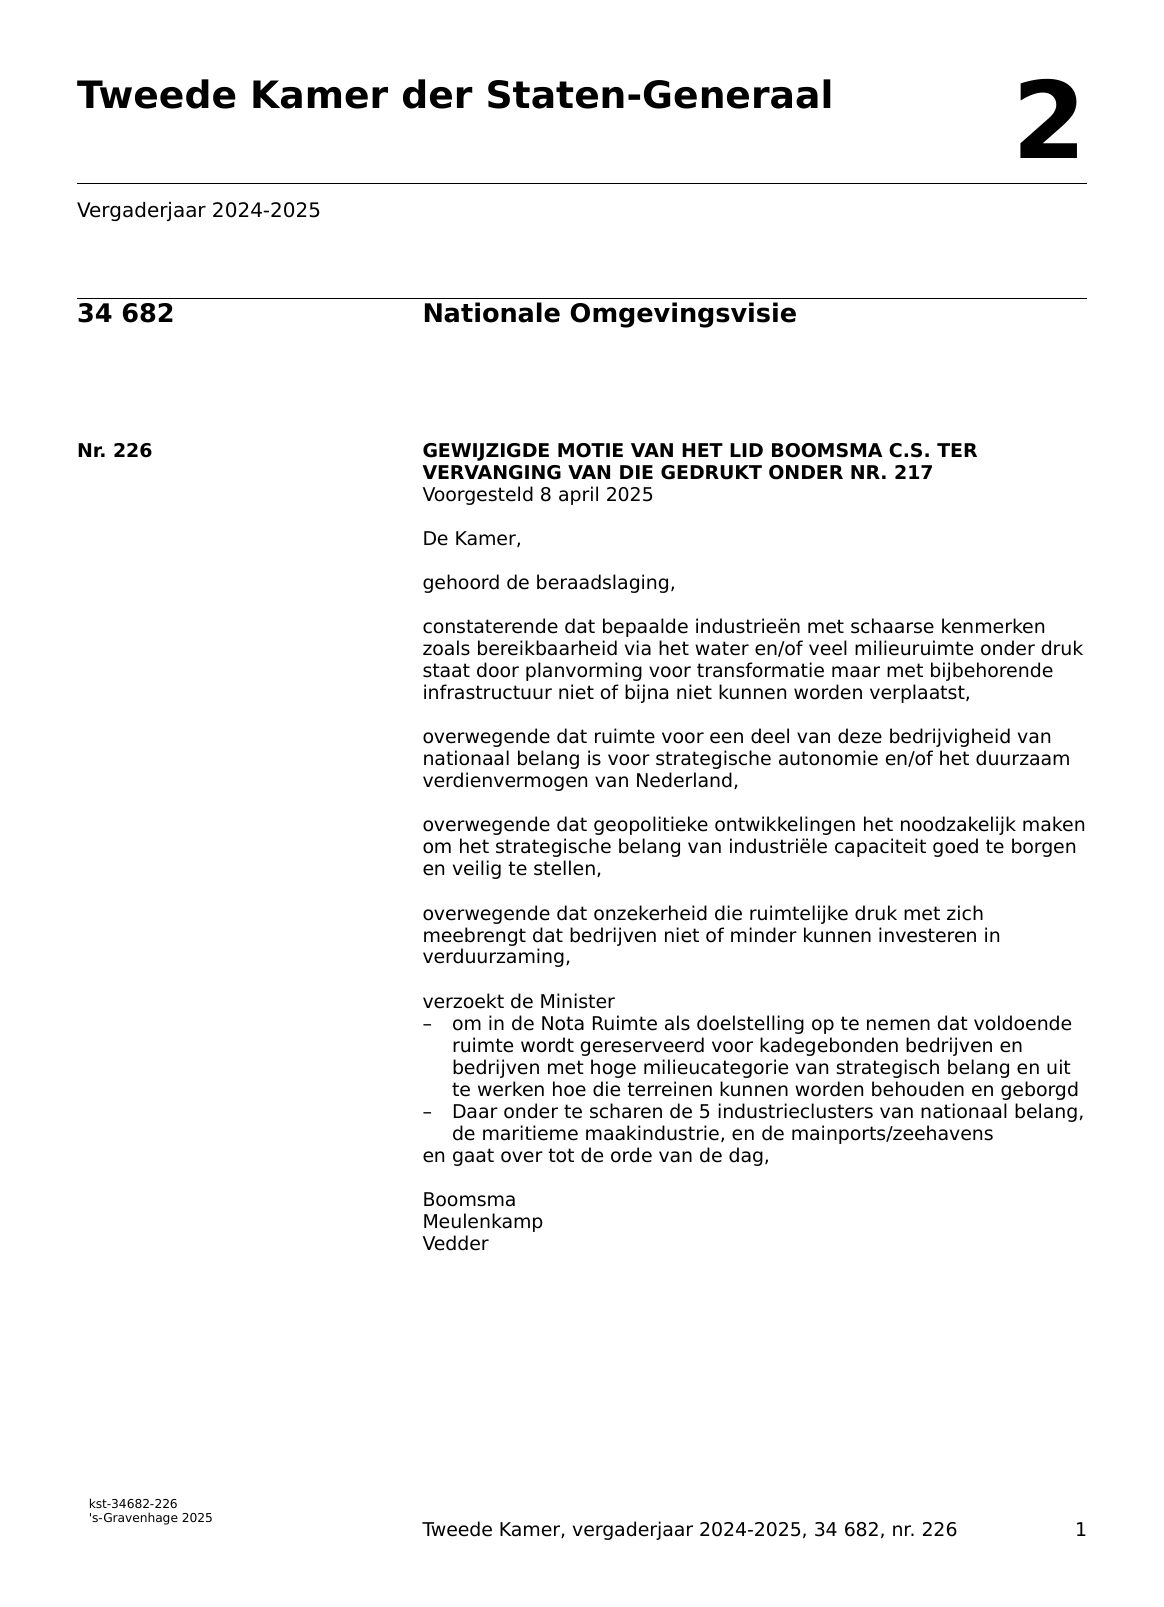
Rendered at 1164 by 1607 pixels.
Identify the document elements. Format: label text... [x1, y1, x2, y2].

table_cell Vergaderjaar 2024-2025 [77, 184, 1087, 298]
text Meulenkamp [422, 1211, 1087, 1233]
text gehoord de beraadslaging, [422, 572, 1087, 594]
text verzoekt de Minister [422, 991, 1087, 1013]
text overwegende dat geopolitieke ontwikkelingen het noodzakelijk maken om het strategische belang van industriële capaciteit goed te borgen en veilig te stellen, [422, 814, 1087, 880]
text constaterende dat bepaalde industrieën met schaarse kenmerken zoals bereikbaarheid via het water en/of veel milieuruimte onder druk staat door planvorming voor transformatie maar met bijbehorende infrastructuur niet of bijna niet kunnen worden verplaatst, [422, 616, 1087, 704]
text 's-Gravenhage 2025 [88, 1511, 323, 1525]
text kst-34682-226 [88, 1497, 323, 1511]
table_header Tweede Kamer der Staten-Generaal [77, 59, 886, 183]
text overwegende dat onzekerheid die ruimtelijke druk met zich meebrengt dat bedrijven niet of minder kunnen investeren in verduurzaming, [422, 902, 1087, 968]
table_header 2 [886, 59, 1087, 183]
text Voorgesteld 8 april 2025 [422, 484, 1087, 506]
text – om in de Nota Ruimte als doelstelling op te nemen dat voldoende ruimte wordt gereserveerd voor kadegebonden bedrijven en bedrijven met hoge milieucategorie van strategisch belang en uit te werken hoe die terreinen kunnen worden behouden en geborgd [422, 1013, 1087, 1101]
text Vedder [422, 1233, 1087, 1254]
text en gaat over tot de orde van de dag, [422, 1144, 1087, 1166]
text – Daar onder te scharen de 5 industrieclusters van nationaal belang, de maritieme maakindustrie, en de mainports/zeehavens [422, 1101, 1087, 1144]
subtitle 34 682 Nationale Omgevingsvisie [77, 299, 1087, 329]
text De Kamer, [422, 528, 1087, 550]
text Boomsma [422, 1189, 1087, 1211]
text overwegende dat ruimte voor een deel van deze bedrijvigheid van nationaal belang is voor strategische autonomie en/of het duurzaam verdienvermogen van Nederland, [422, 726, 1087, 792]
subtitle Nr. 226 GEWIJZIGDE MOTIE VAN HET LID BOOMSMA C.S. TER VERVANGING VAN DIE GEDRUKT ONDER NR. 217 [77, 440, 1087, 484]
